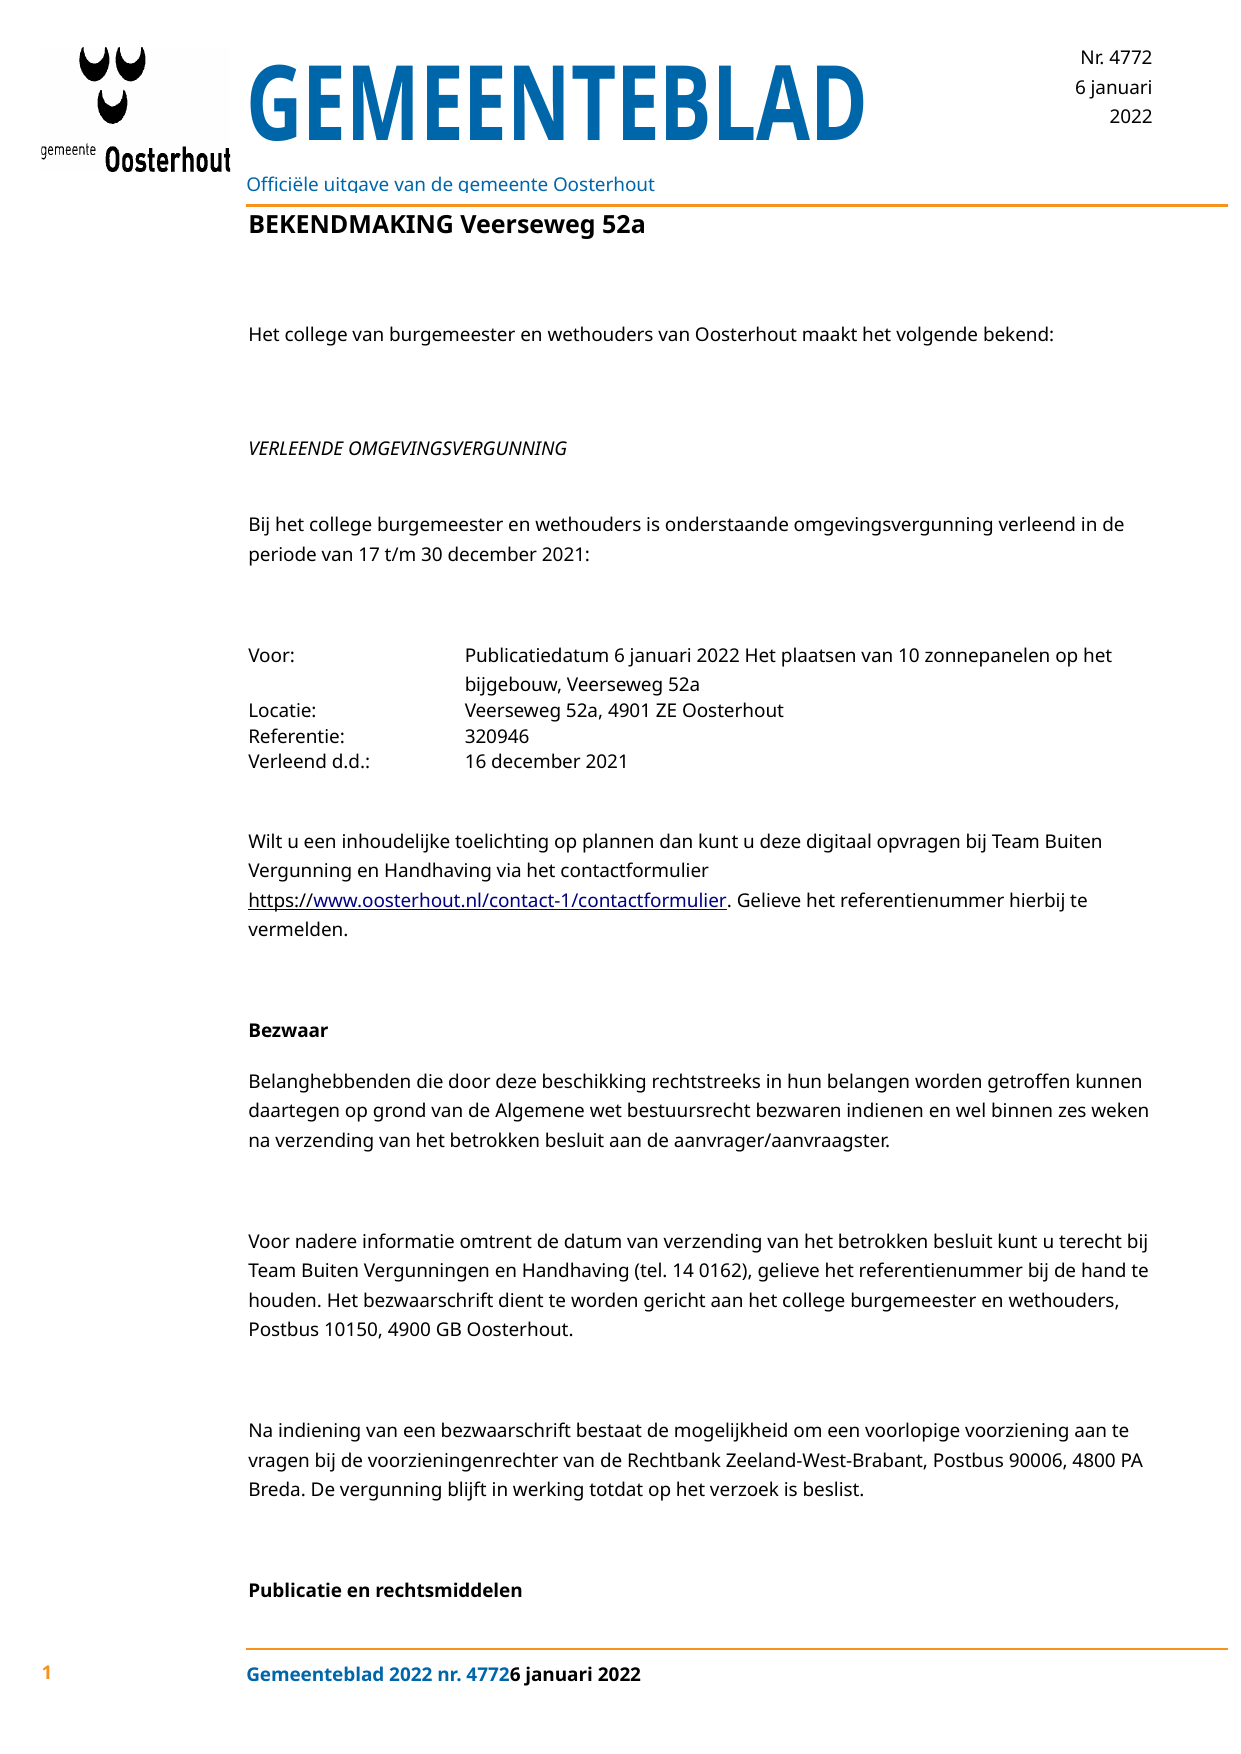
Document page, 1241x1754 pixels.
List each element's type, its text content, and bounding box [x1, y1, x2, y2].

text Belanghebbenden die door deze beschikking rechtstreeks in hun belangen worden getroffen kunnen daartegen op grond van de Algemene wet bestuursrecht bezwaren indienen en wel binnen zes weken na verzending van het betrokken besluit aan de aanvrager/aanvraagster. [248, 1068, 1152, 1153]
table_cell 320946 [465, 723, 1152, 748]
text Bezwaar [248, 1017, 1152, 1043]
table_header Voor: [248, 642, 464, 697]
table_cell Referentie: [248, 723, 464, 748]
text VERLEENDE OMGEVINGSVERGUNNING [248, 435, 1152, 461]
text Voor nadere informatie omtrent de datum van verzending van het betrokken besluit kunt u terecht bij Team Buiten Vergunningen en Handhaving (tel. 14 0162), gelieve het referentienummer bij de hand te houden. Het bezwaarschrift dient te worden gericht aan het college burgemeester en wethouders, Postbus 10150, 4900 GB Oosterhout. [248, 1228, 1152, 1342]
table_cell 16 december 2021 [465, 749, 1152, 774]
table_cell Locatie: [248, 697, 464, 723]
text BEKENDMAKING Veerseweg 52a [248, 207, 1152, 241]
table_cell Veerseweg 52a, 4901 ZE Oosterhout [465, 697, 1152, 723]
text Wilt u een inhoudelijke toelichting op plannen dan kunt u deze digitaal opvragen bij Team Buiten Vergunning en Handhaving via het contactformulier https://www.oosterhout.nl/contact-1/contactformulier. Gelieve het referentienummer hierbij te vermelden. [248, 828, 1152, 942]
text Het college van burgemeester en wethouders van Oosterhout maakt het volgende bekend: [248, 321, 1152, 346]
text Na indiening van een bezwaarschrift bestaat de mogelijkheid om een voorlopige voorziening aan te vragen bij de voorzieningenrechter van de Rechtbank Zeeland-West-Brabant, Postbus 90006, 4800 PA Breda. De vergunning blijft in werking totdat op het verzoek is beslist. [248, 1417, 1152, 1502]
text Bij het college burgemeester en wethouders is onderstaande omgevingsvergunning verleend in de periode van 17 t/m 30 december 2021: [248, 511, 1152, 567]
picture [41, 47, 231, 172]
text Publicatie en rechtsmiddelen [248, 1577, 1152, 1603]
table_cell Verleend d.d.: [248, 749, 464, 774]
table_header Publicatiedatum 6 januari 2022 Het plaatsen van 10 zonnepanelen op het bijgebouw, Veerseweg 52a [465, 642, 1152, 697]
